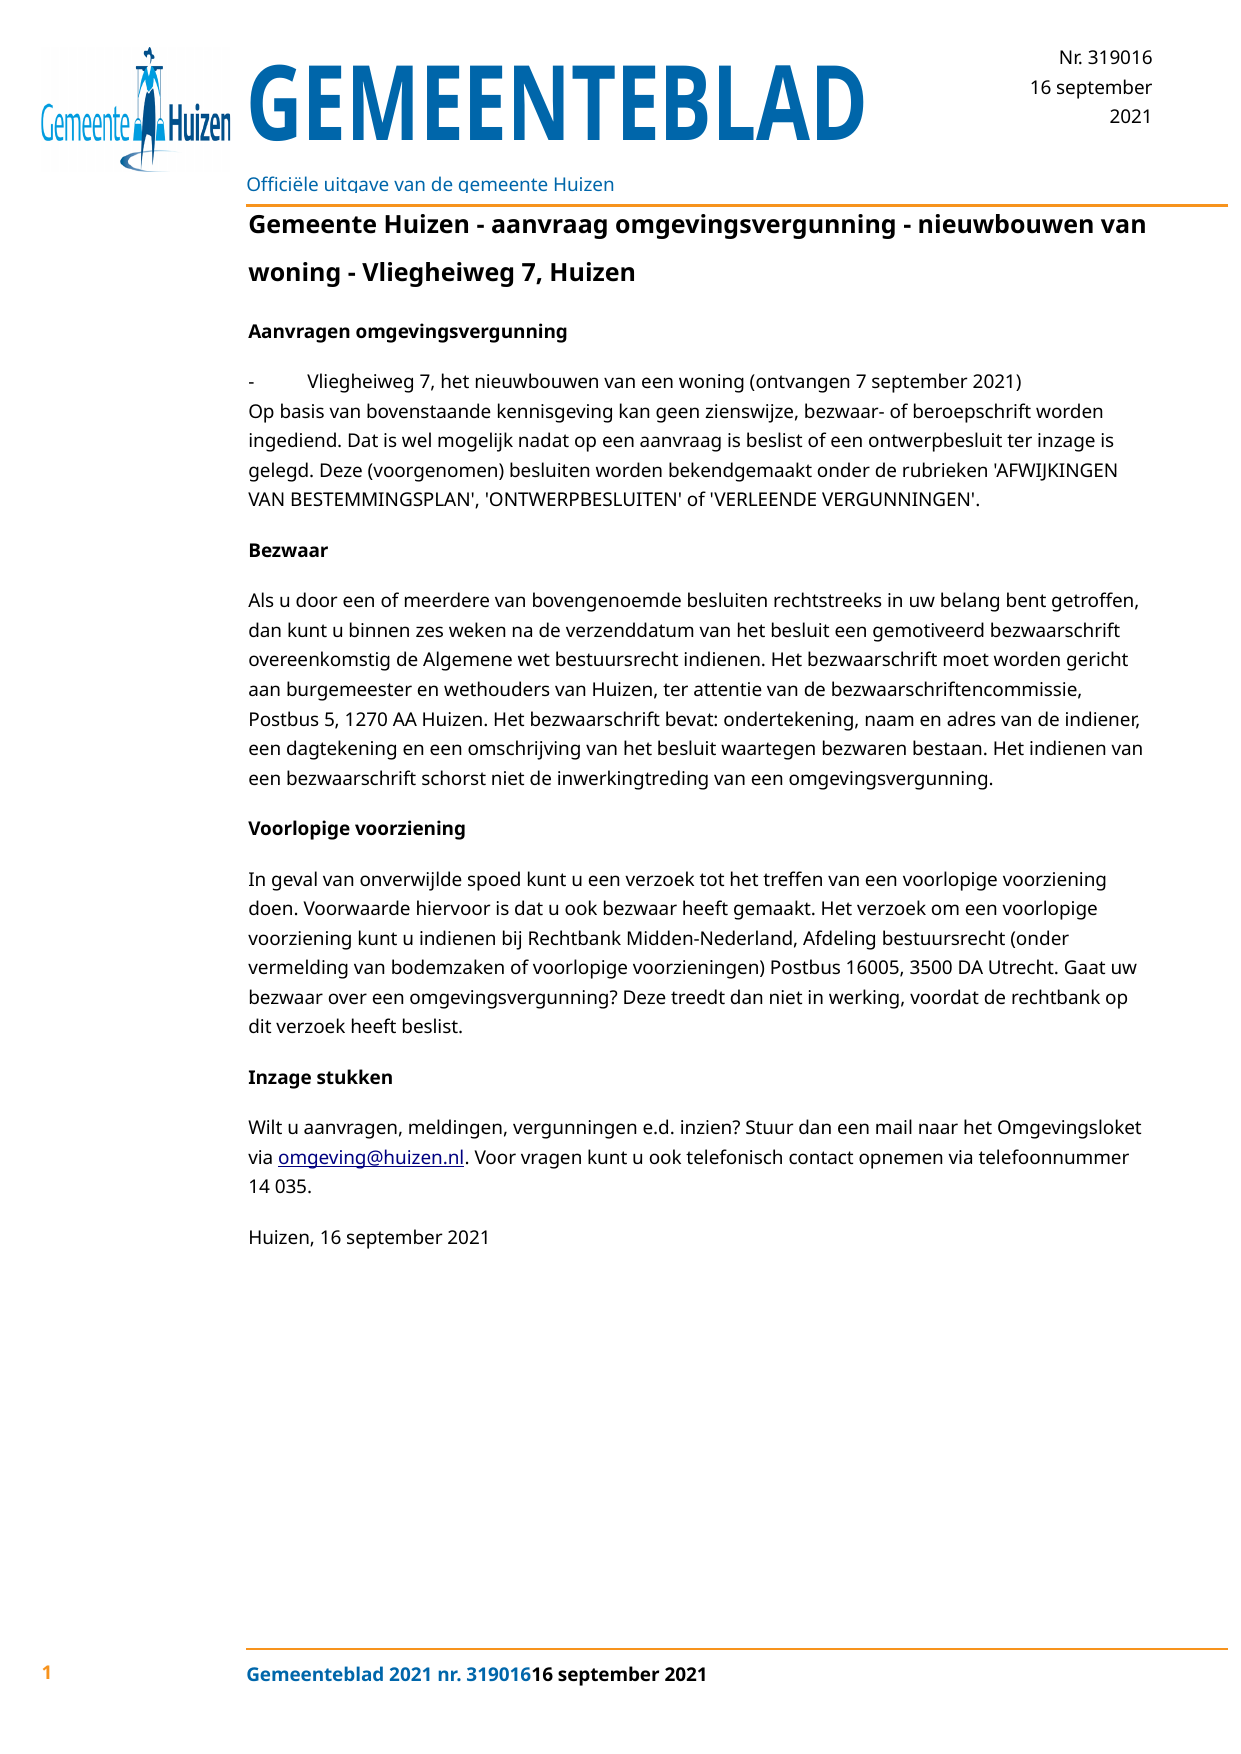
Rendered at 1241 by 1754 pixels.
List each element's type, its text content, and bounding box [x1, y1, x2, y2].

picture [41, 47, 231, 172]
text Inzage stukken [248, 1064, 1152, 1090]
text Huizen, 16 september 2021 [248, 1224, 1152, 1250]
text Aanvragen omgevingsvergunning [248, 318, 1152, 344]
list Vliegheiweg 7, het nieuwbouwen van een woning (ontvangen 7 september 2021) [248, 368, 1152, 394]
text Op basis van bovenstaande kennisgeving kan geen zienswijze, bezwaar- of beroepschrift worden ingediend. Dat is wel mogelijk nadat op een aanvraag is beslist of een ontwerpbesluit ter inzage is gelegd. Deze (voorgenomen) besluiten worden bekendgemaakt onder de rubrieken 'AFWIJKINGEN VAN BESTEMMINGSPLAN', 'ONTWERPBESLUITEN' of 'VERLEENDE VERGUNNINGEN'. [248, 398, 1152, 512]
text Voorlopige voorziening [248, 815, 1152, 841]
text Bezwaar [248, 537, 1152, 563]
text Als u door een of meerdere van bovengenoemde besluiten rechtstreeks in uw belang bent getroffen, dan kunt u binnen zes weken na de verzenddatum van het besluit een gemotiveerd bezwaarschrift overeenkomstig de Algemene wet bestuursrecht indienen. Het bezwaarschrift moet worden gericht aan burgemeester en wethouders van Huizen, ter attentie van de bezwaarschriftencommissie, Postbus 5, 1270 AA Huizen. Het bezwaarschrift bevat: ondertekening, naam en adres van de indiener, een dagtekening en een omschrijving van het besluit waartegen bezwaren bestaan. Het indienen van een bezwaarschrift schorst niet de inwerkingtreding van een omgevingsvergunning. [248, 587, 1152, 791]
text Gemeente Huizen - aanvraag omgevingsvergunning - nieuwbouwen van woning - Vliegheiweg 7, Huizen [248, 207, 1152, 288]
text Wilt u aanvragen, meldingen, vergunningen e.d. inzien? Stuur dan een mail naar het Omgevingsloket via omgeving@huizen.nl. Voor vragen kunt u ook telefonisch contact opnemen via telefoonnummer 14 035. [248, 1114, 1152, 1199]
text In geval van onverwijlde spoed kunt u een verzoek tot het treffen van een voorlopige voorziening doen. Voorwaarde hiervoor is dat u ook bezwaar heeft gemaakt. Het verzoek om een voorlopige voorziening kunt u indienen bij Rechtbank Midden-Nederland, Afdeling bestuursrecht (onder vermelding van bodemzaken of voorlopige voorzieningen) Postbus 16005, 3500 DA Utrecht. Gaat uw bezwaar over een omgevingsvergunning? Deze treedt dan niet in werking, voordat de rechtbank op dit verzoek heeft beslist. [248, 866, 1152, 1039]
